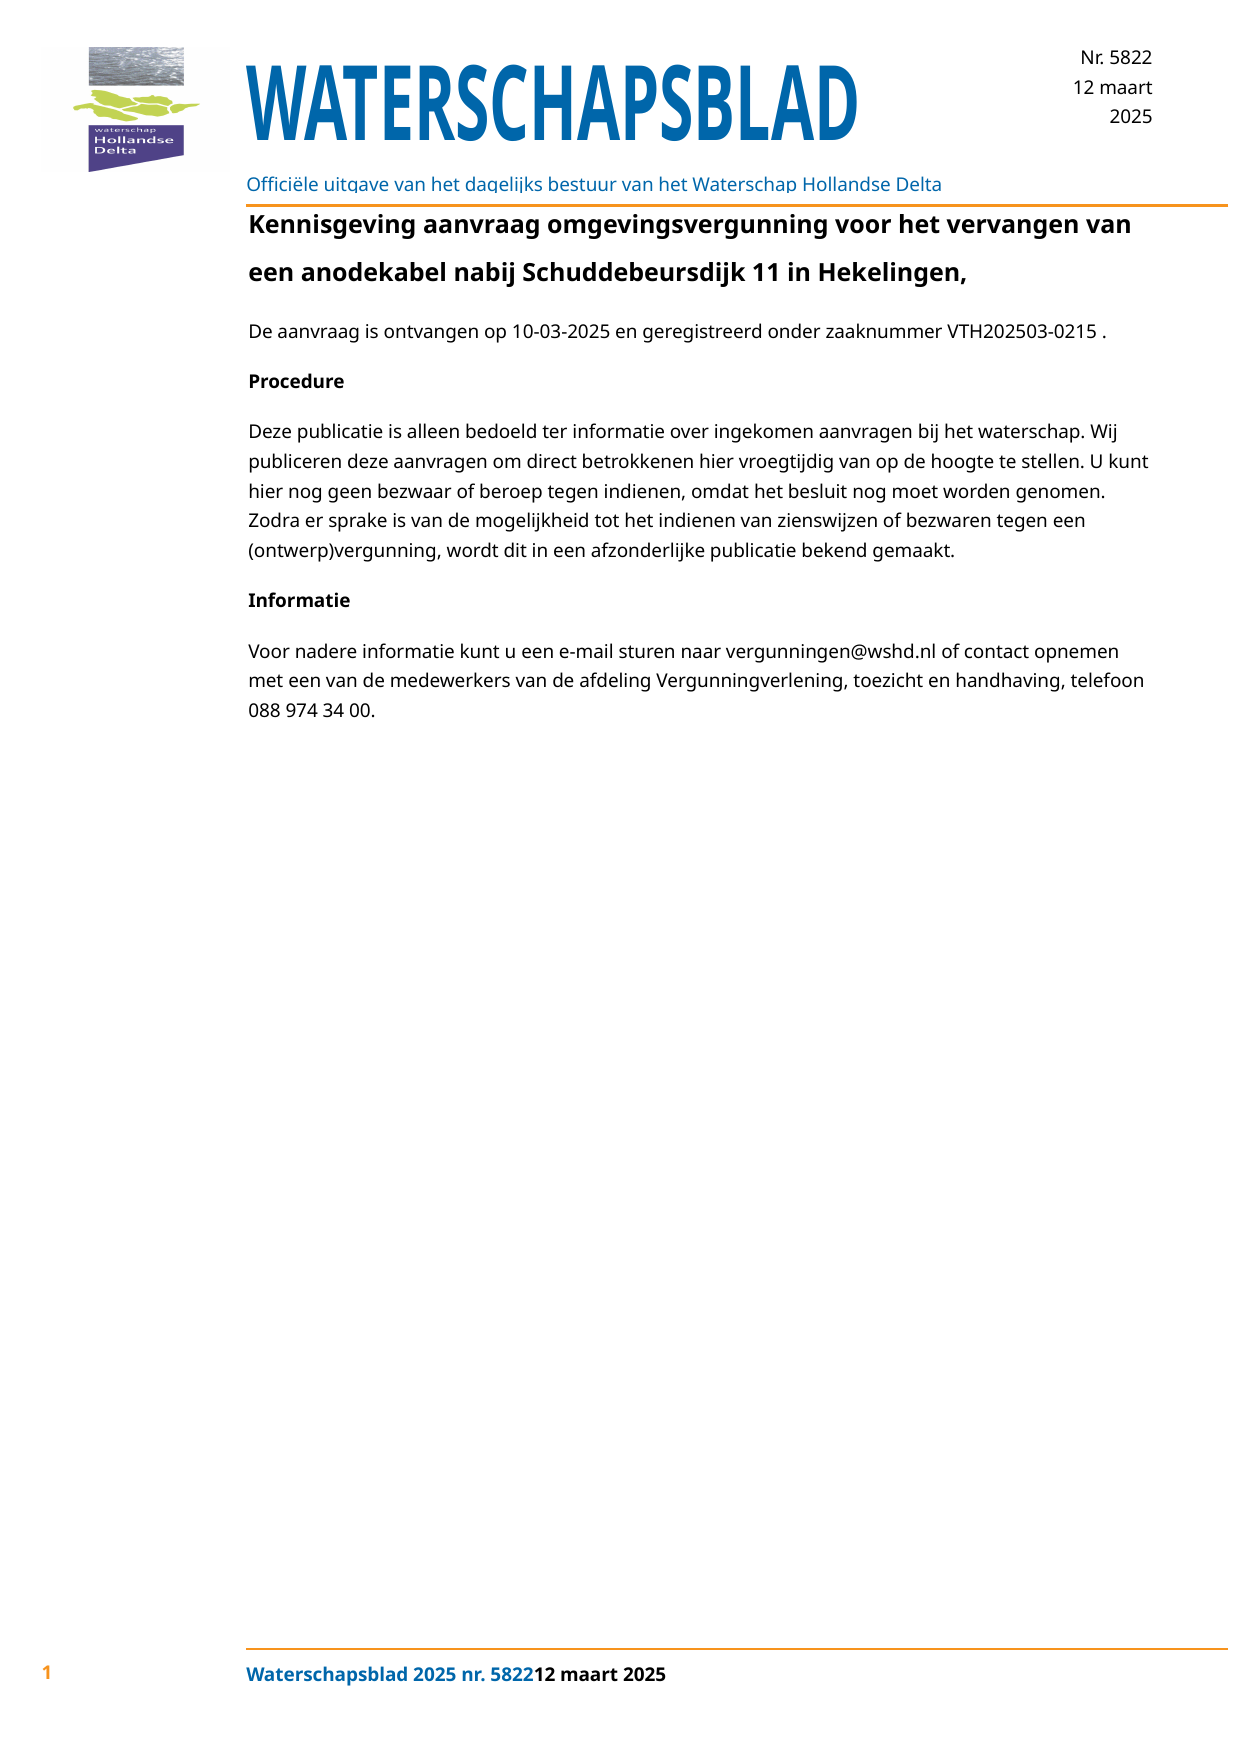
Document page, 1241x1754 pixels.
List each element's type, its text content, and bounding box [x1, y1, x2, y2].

text Voor nadere informatie kunt u een e-mail sturen naar vergunningen@wshd.nl of contact opnemen met een van de medewerkers van de afdeling Vergunningverlening, toezicht en handhaving, telefoon 088 974 34 00. [248, 638, 1152, 723]
text Informatie [248, 587, 1152, 613]
text Procedure [248, 368, 1152, 394]
text Deze publicatie is alleen bedoeld ter informatie over ingekomen aanvragen bij het waterschap. Wij publiceren deze aanvragen om direct betrokkenen hier vroegtijdig van op de hoogte te stellen. U kunt hier nog geen bezwaar of beroep tegen indienen, omdat het besluit nog moet worden genomen. Zodra er sprake is van de mogelijkheid tot het indienen van zienswijzen of bezwaren tegen een (ontwerp)vergunning, wordt dit in een afzonderlijke publicatie bekend gemaakt. [248, 419, 1152, 563]
picture [41, 47, 231, 172]
text Kennisgeving aanvraag omgevingsvergunning voor het vervangen van een anodekabel nabij Schuddebeursdijk 11 in Hekelingen, [248, 207, 1152, 288]
text De aanvraag is ontvangen op 10-03-2025 en geregistreerd onder zaaknummer VTH202503-0215 . [248, 318, 1152, 344]
